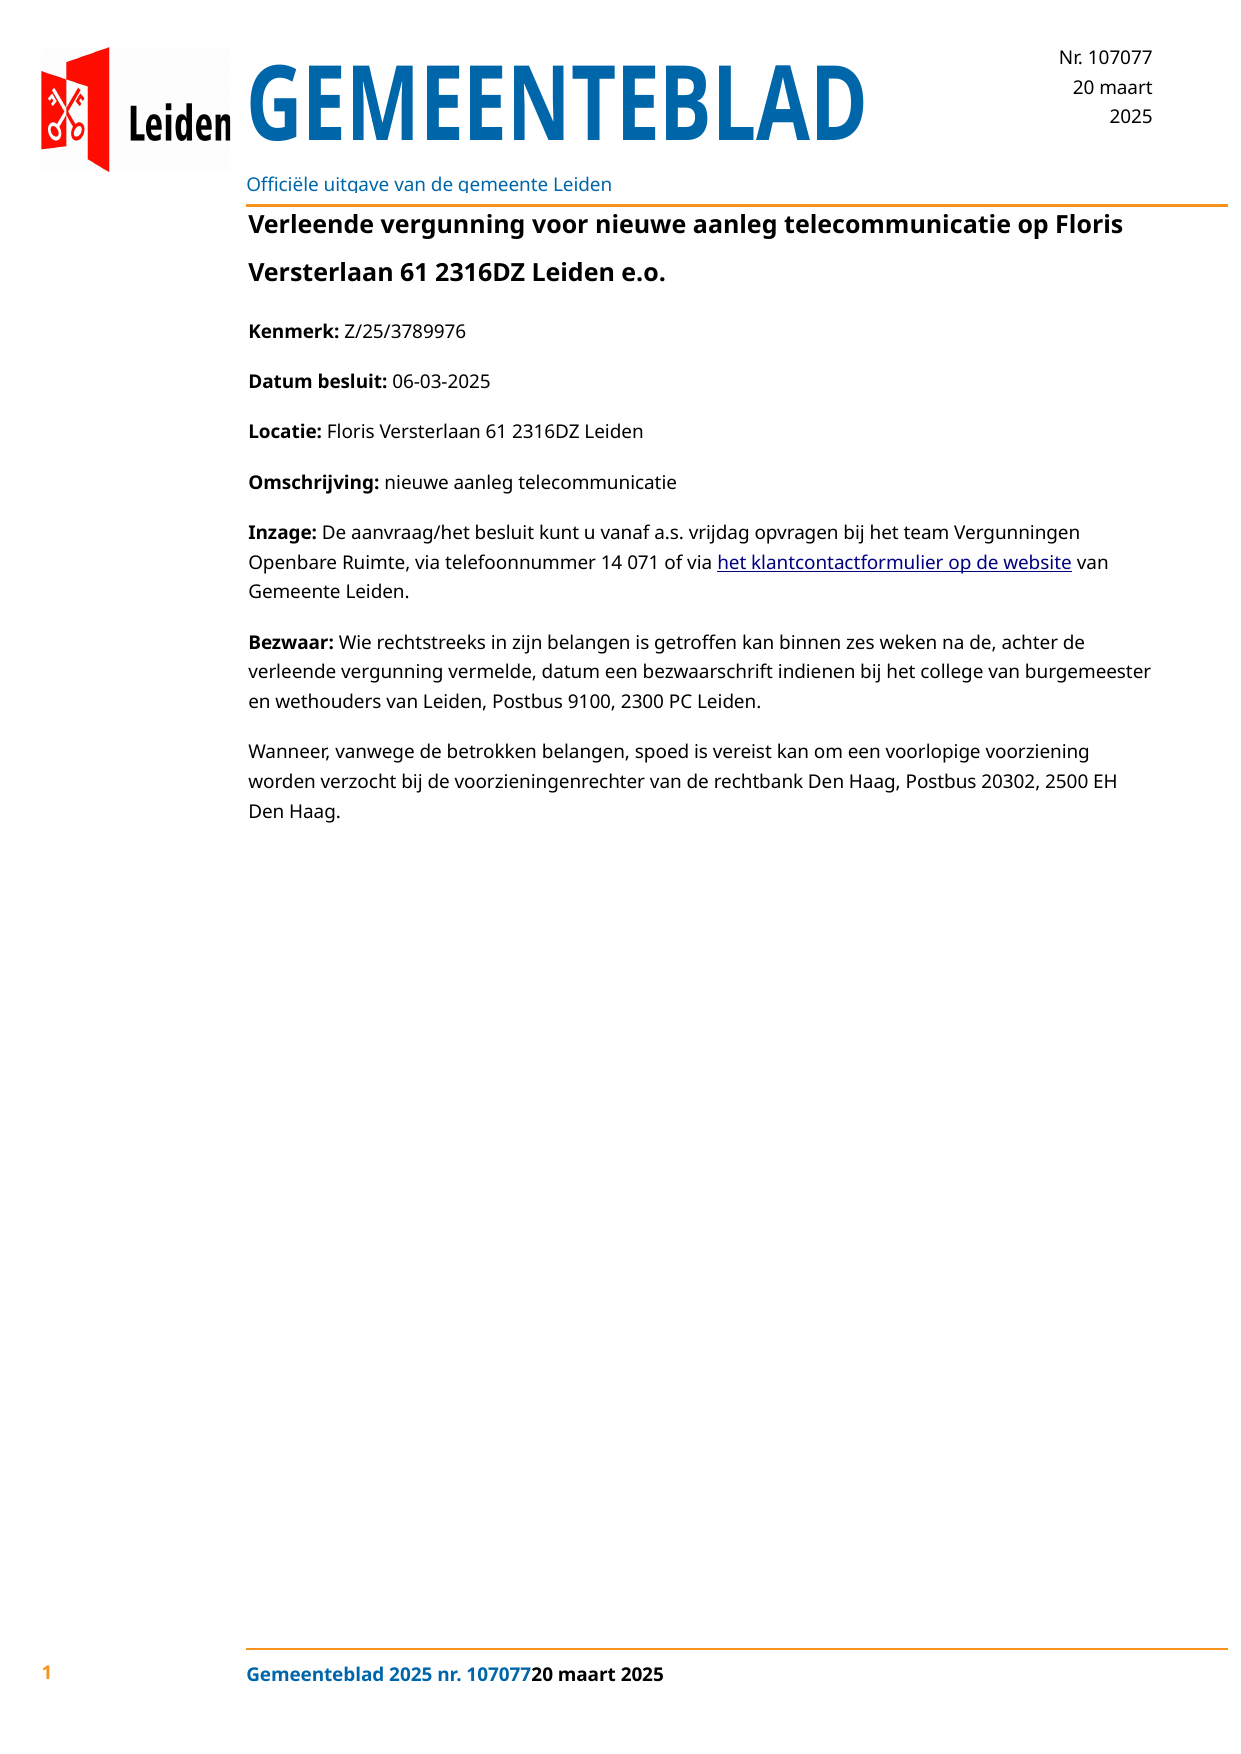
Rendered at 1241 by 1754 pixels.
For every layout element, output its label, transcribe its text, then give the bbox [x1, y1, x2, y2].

text Omschrijving: nieuwe aanleg telecommunicatie [248, 469, 1152, 495]
text Wanneer, vanwege de betrokken belangen, spoed is vereist kan om een voorlopige voorziening worden verzocht bij de voorzieningenrechter van de rechtbank Den Haag, Postbus 20302, 2500 EH Den Haag. [248, 739, 1152, 824]
text Inzage: De aanvraag/het besluit kunt u vanaf a.s. vrijdag opvragen bij het team Vergunningen Openbare Ruimte, via telefoonnummer 14 071 of via het klantcontactformulier op de website van Gemeente Leiden. [248, 519, 1152, 604]
text Kenmerk: Z/25/3789976 [248, 318, 1152, 344]
text Verleende vergunning voor nieuwe aanleg telecommunicatie op Floris Versterlaan 61 2316DZ Leiden e.o. [248, 207, 1152, 288]
text Bezwaar: Wie rechtstreeks in zijn belangen is getroffen kan binnen zes weken na de, achter de verleende vergunning vermelde, datum een bezwaarschrift indienen bij het college van burgemeester en wethouders van Leiden, Postbus 9100, 2300 PC Leiden. [248, 629, 1152, 714]
text Locatie: Floris Versterlaan 61 2316DZ Leiden [248, 419, 1152, 444]
picture [41, 47, 231, 172]
text Datum besluit: 06-03-2025 [248, 368, 1152, 394]
